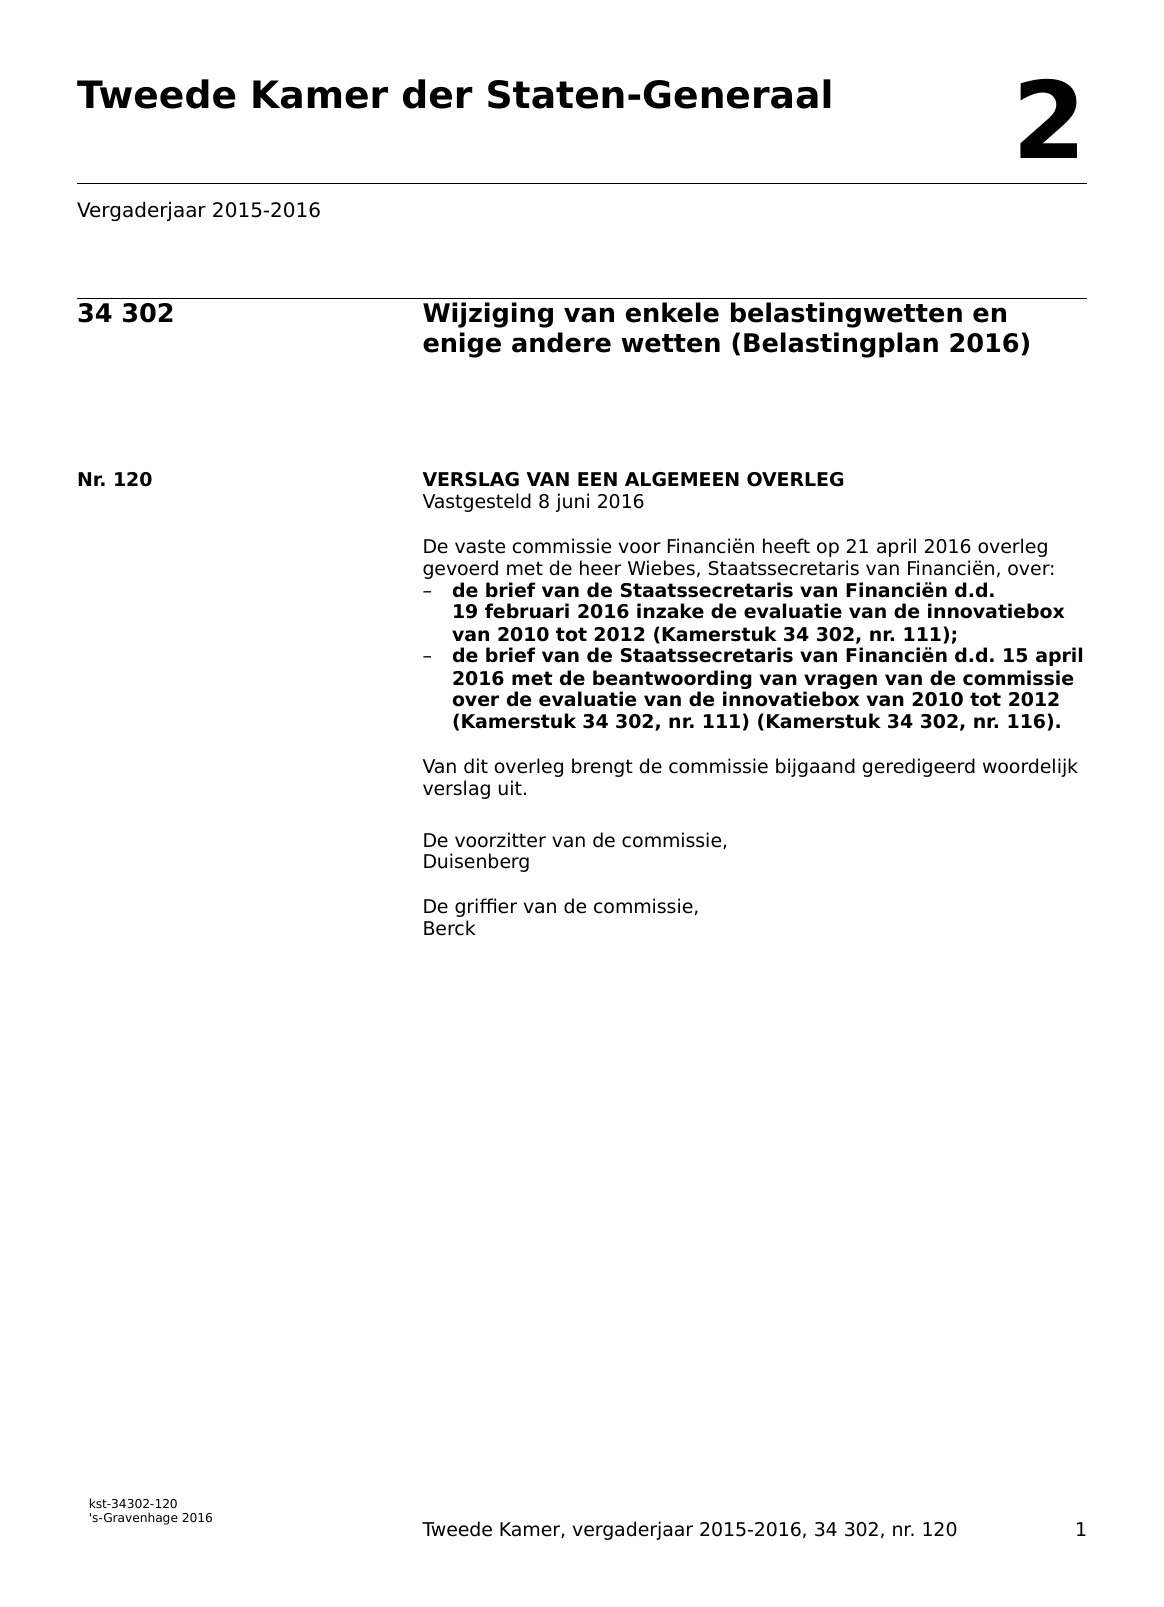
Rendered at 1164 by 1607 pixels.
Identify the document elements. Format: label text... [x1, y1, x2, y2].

subtitle 34 302 Wijziging van enkele belastingwetten en enige andere wetten (Belastingplan 2016) [77, 299, 1087, 358]
table_header Tweede Kamer der Staten-Generaal [77, 59, 886, 183]
text De vaste commissie voor Financiën heeft op 21 april 2016 overleg gevoerd met de heer Wiebes, Staatssecretaris van Financiën, over: [422, 536, 1087, 579]
table_header 2 [886, 59, 1087, 183]
text De voorzitter van de commissie, Duisenberg [422, 829, 1087, 873]
subtitle Nr. 120 VERSLAG VAN EEN ALGEMEEN OVERLEG [77, 469, 1087, 491]
text 's-Gravenhage 2016 [88, 1511, 323, 1525]
text De griffier van de commissie, Berck [422, 896, 1087, 939]
text Van dit overleg brengt de commissie bijgaand geredigeerd woordelijk verslag uit. [422, 756, 1087, 799]
text kst-34302-120 [88, 1497, 323, 1511]
text – de brief van de Staatssecretaris van Financiën d.d. 19 februari 2016 inzake de evaluatie van de innovatiebox van 2010 tot 2012 (Kamerstuk 34 302, nr. 111); [422, 579, 1087, 645]
text – de brief van de Staatssecretaris van Financiën d.d. 15 april 2016 met de beantwoording van vragen van de commissie over de evaluatie van de innovatiebox van 2010 tot 2012 (Kamerstuk 34 302, nr. 111) (Kamerstuk 34 302, nr. 116). [422, 645, 1087, 733]
text Vastgesteld 8 juni 2016 [422, 491, 1087, 513]
table_cell Vergaderjaar 2015-2016 [77, 184, 1087, 298]
